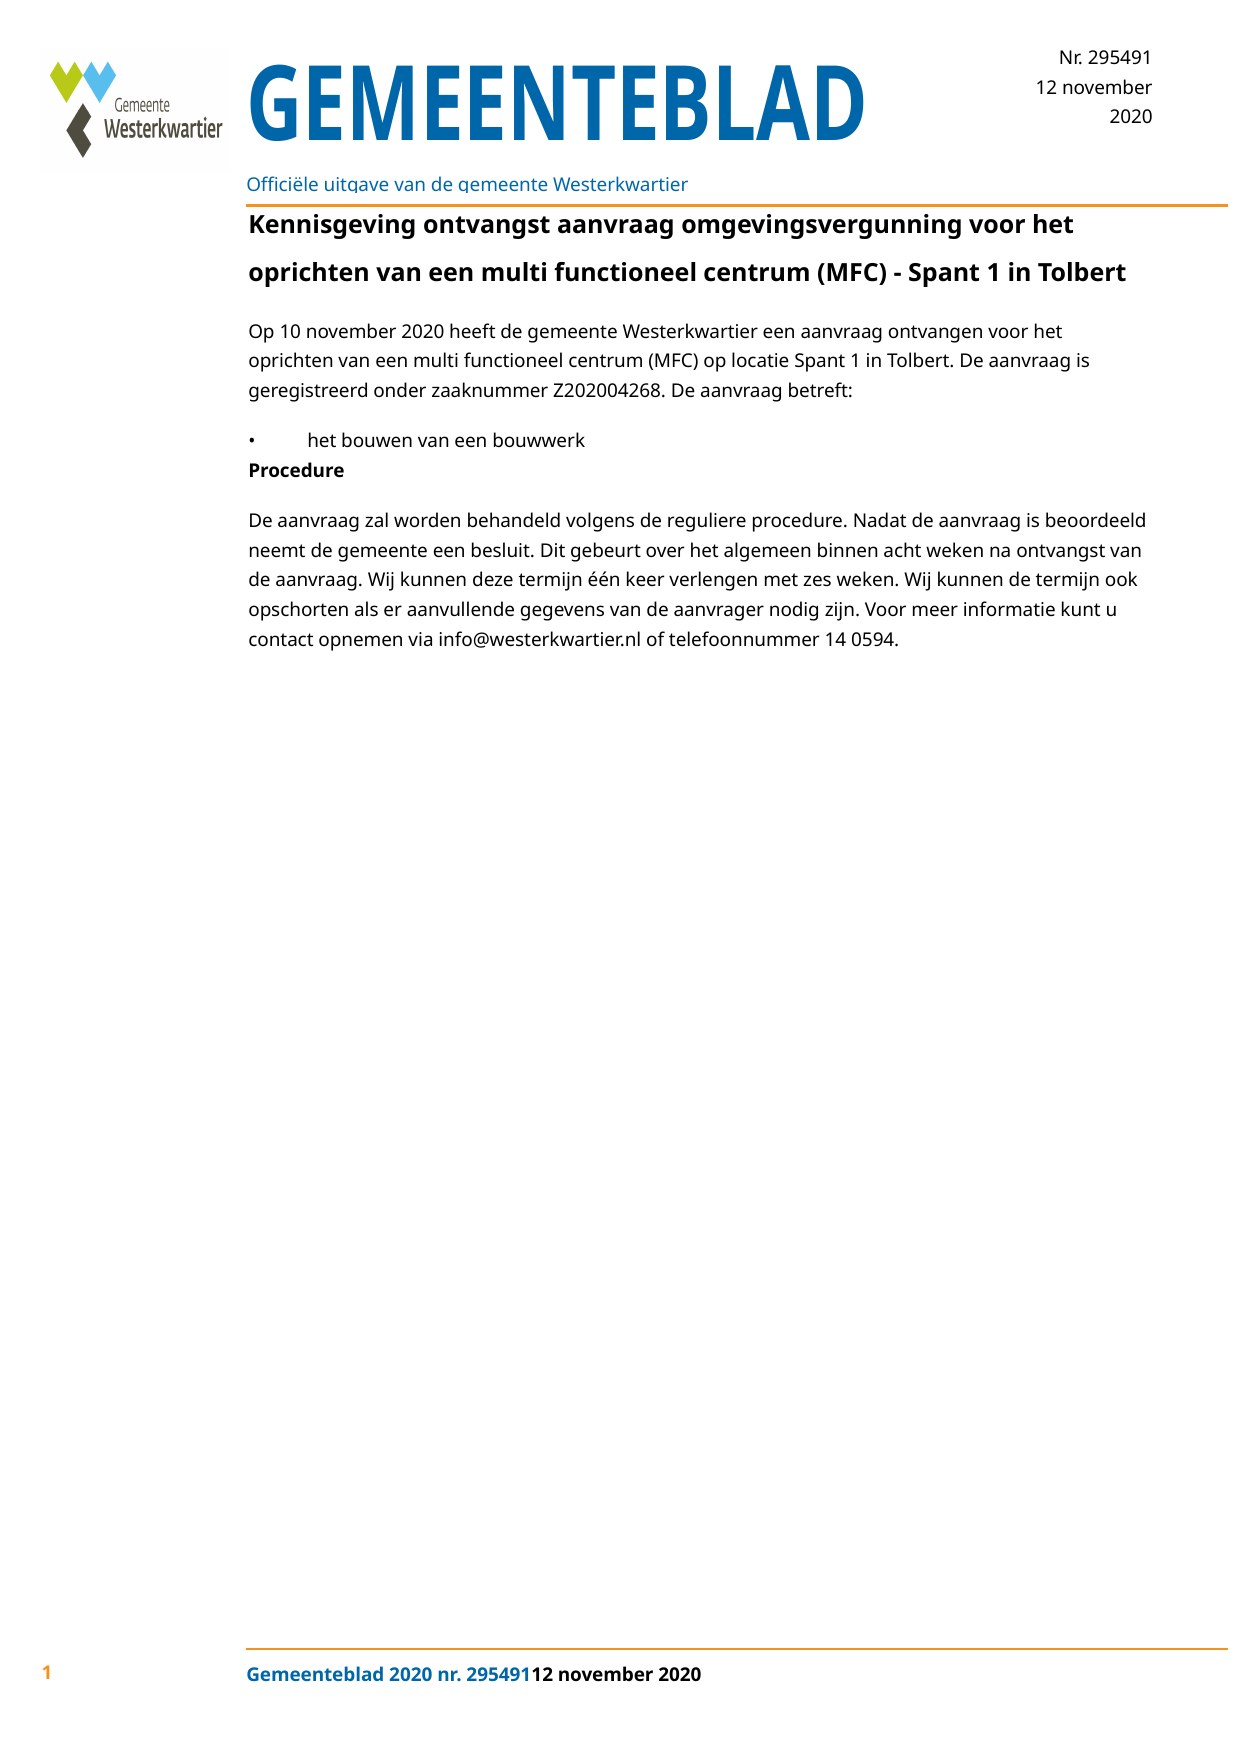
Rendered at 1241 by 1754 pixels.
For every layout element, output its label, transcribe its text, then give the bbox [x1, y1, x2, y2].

list het bouwen van een bouwwerk [248, 427, 1152, 453]
text Kennisgeving ontvangst aanvraag omgevingsvergunning voor het oprichten van een multi functioneel centrum (MFC) - Spant 1 in Tolbert [248, 207, 1152, 288]
text Procedure [248, 457, 1152, 483]
text Op 10 november 2020 heeft de gemeente Westerkwartier een aanvraag ontvangen voor het oprichten van een multi functioneel centrum (MFC) op locatie Spant 1 in Tolbert. De aanvraag is geregistreerd onder zaaknummer Z202004268. De aanvraag betreft: [248, 318, 1152, 403]
text De aanvraag zal worden behandeld volgens de reguliere procedure. Nadat de aanvraag is beoordeeld neemt de gemeente een besluit. Dit gebeurt over het algemeen binnen acht weken na ontvangst van de aanvraag. Wij kunnen deze termijn één keer verlengen met zes weken. Wij kunnen de termijn ook opschorten als er aanvullende gegevens van de aanvrager nodig zijn. Voor meer informatie kunt u contact opnemen via info@westerkwartier.nl of telefoonnummer 14 0594. [248, 507, 1152, 652]
picture [41, 47, 231, 172]
